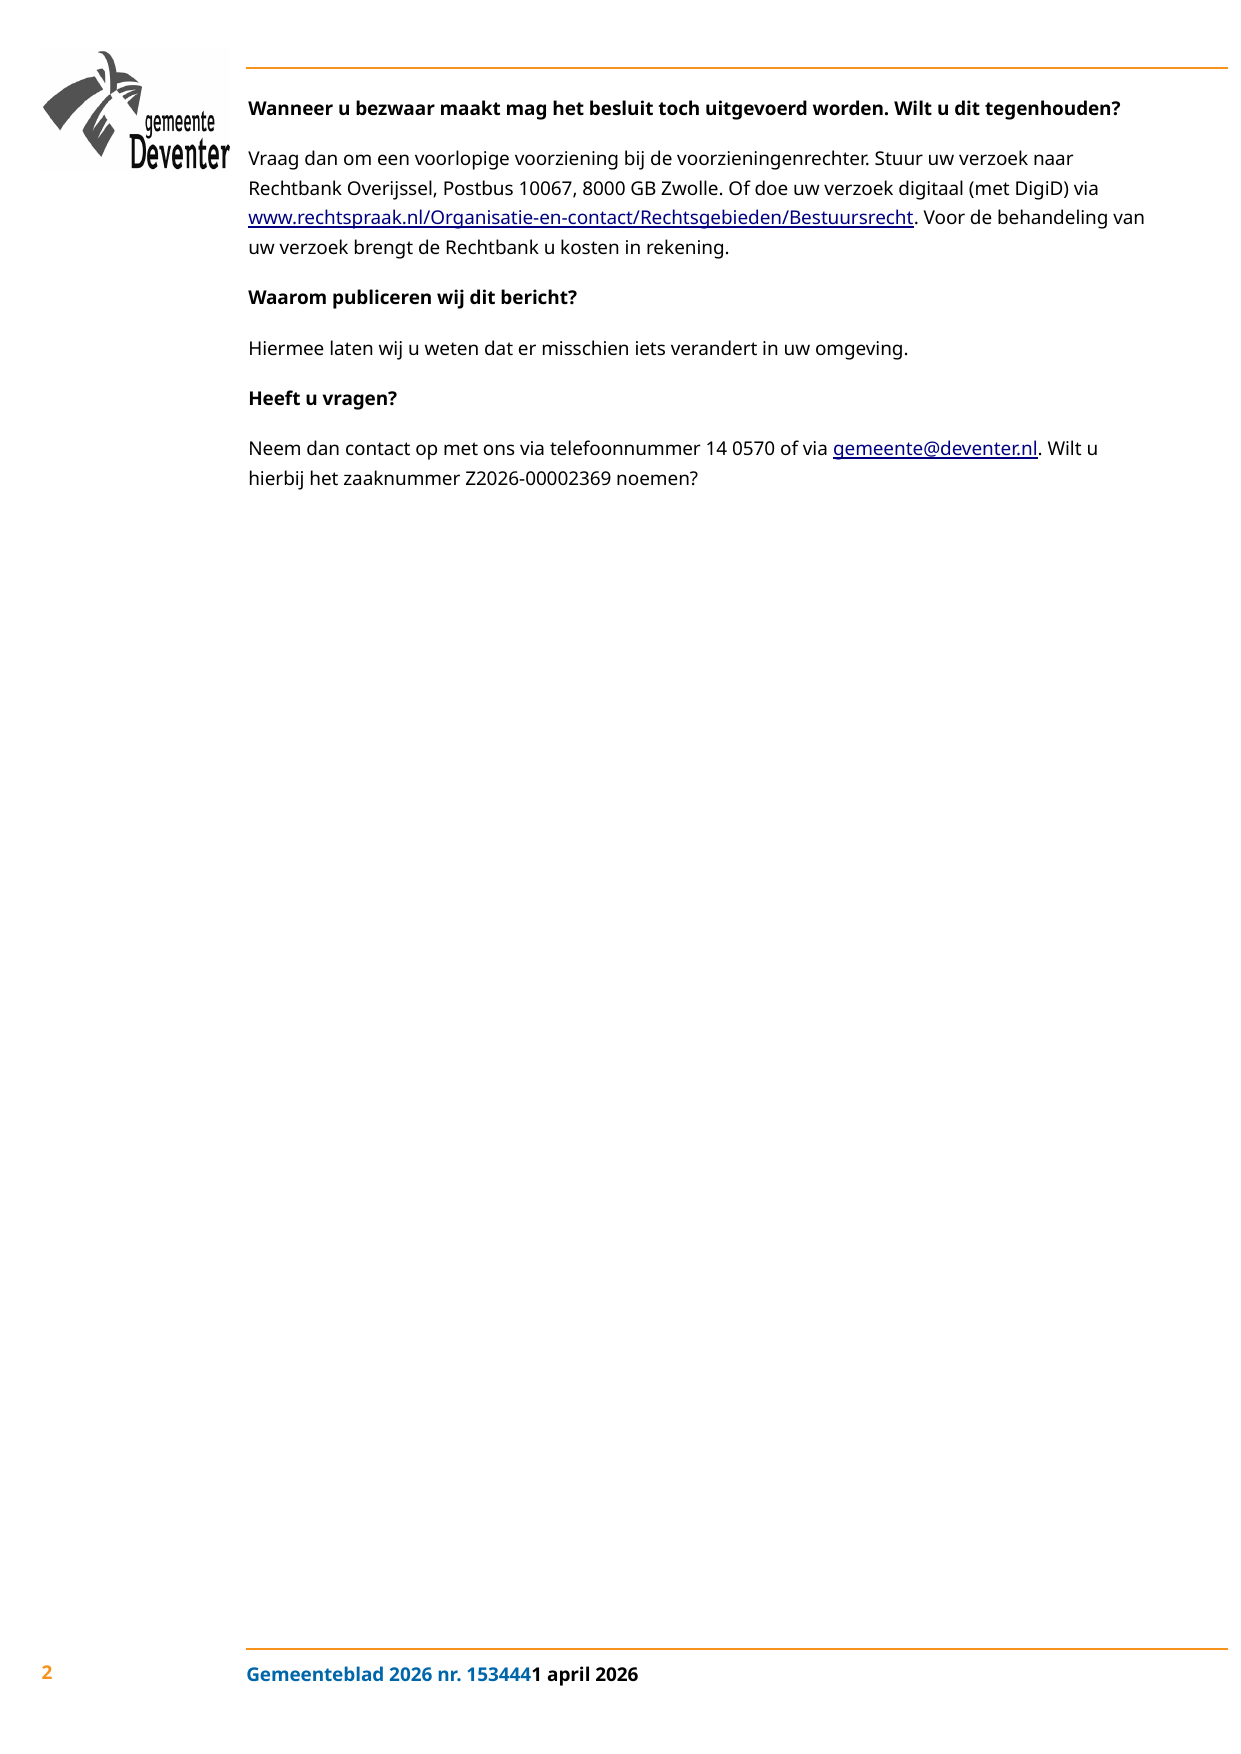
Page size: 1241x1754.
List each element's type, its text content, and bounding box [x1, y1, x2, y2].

text Heeft u vragen? [248, 385, 1152, 411]
text Wanneer u bezwaar maakt mag het besluit toch uitgevoerd worden. Wilt u dit tegenhouden? [248, 95, 1152, 121]
text Hiermee laten wij u weten dat er misschien iets verandert in uw omgeving. [248, 335, 1152, 361]
text Vraag dan om een voorlopige voorziening bij de voorzieningenrechter. Stuur uw verzoek naar Rechtbank Overijssel, Postbus 10067, 8000 GB Zwolle. Of doe uw verzoek digitaal (met DigiD) via www.rechtspraak.nl/Organisatie-en-contact/Rechtsgebieden/Bestuursrecht. Voor de behandeling van uw verzoek brengt de Rechtbank u kosten in rekening. [248, 145, 1152, 260]
text Waarom publiceren wij dit bericht? [248, 284, 1152, 310]
text Neem dan contact op met ons via telefoonnummer 14 0570 of via gemeente@deventer.nl. Wilt u hierbij het zaaknummer Z2026-00002369 noemen? [248, 436, 1152, 491]
picture [41, 47, 231, 172]
